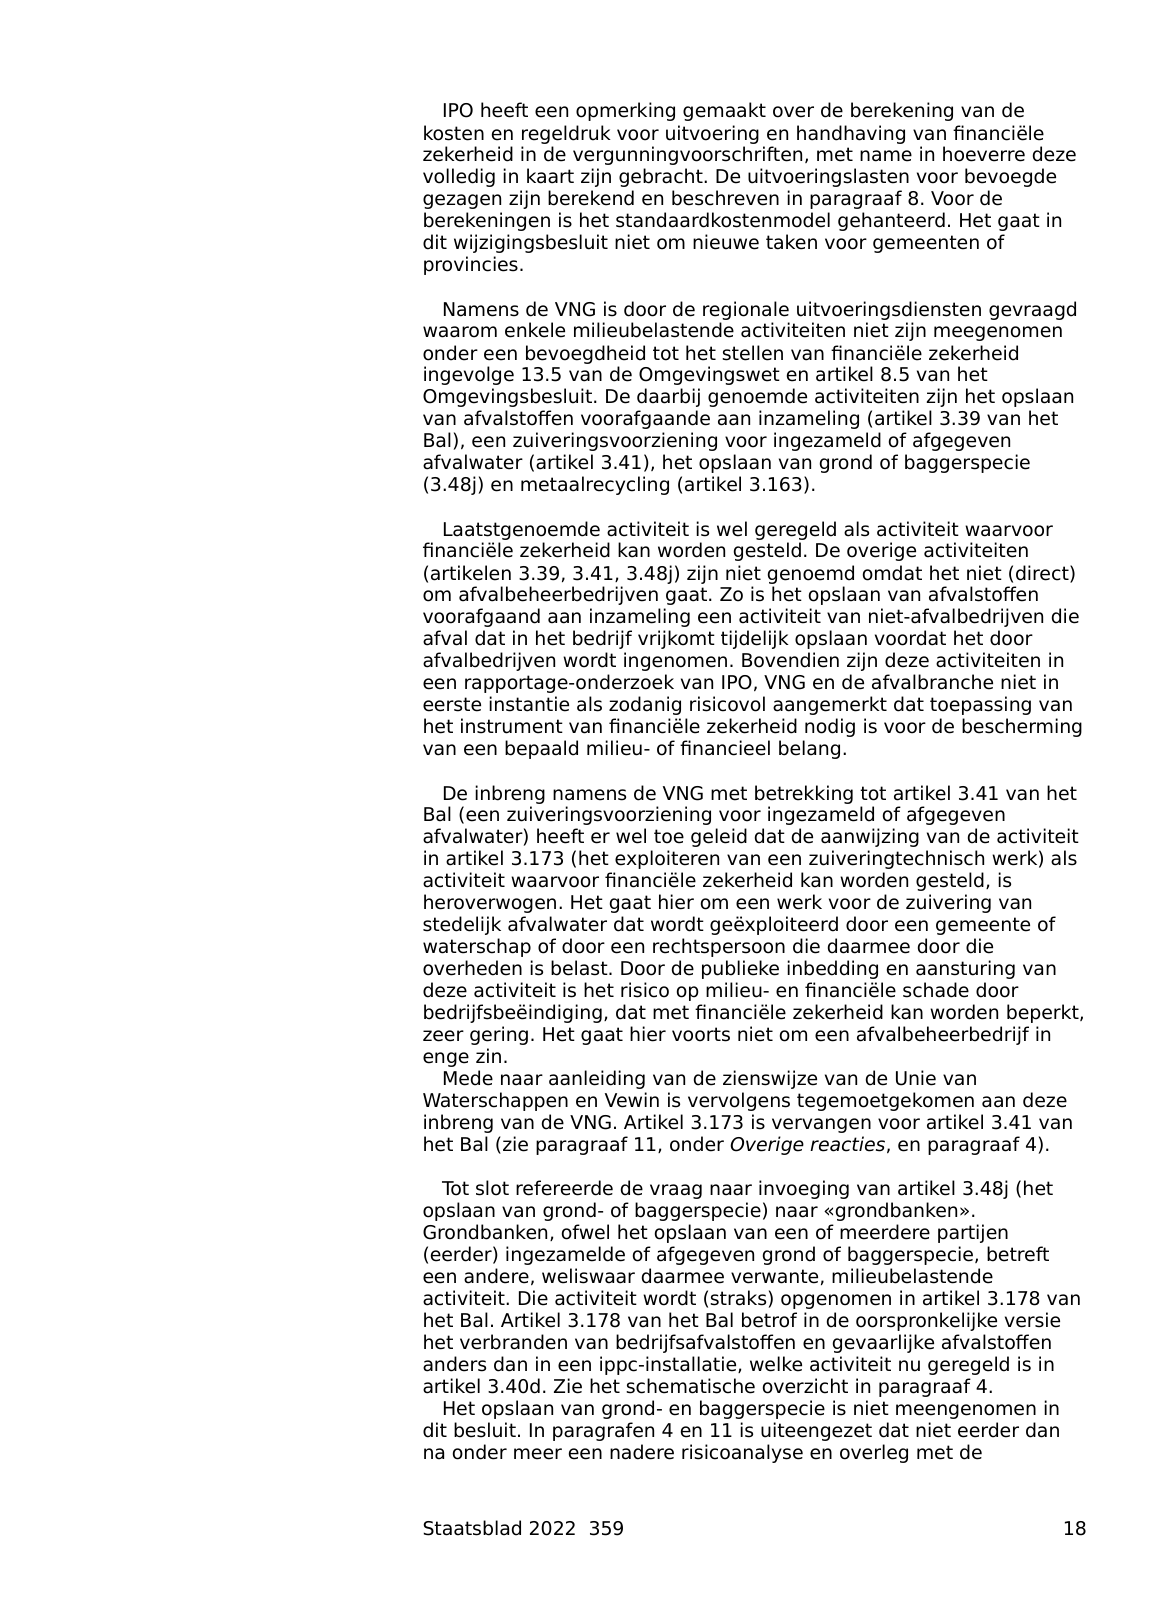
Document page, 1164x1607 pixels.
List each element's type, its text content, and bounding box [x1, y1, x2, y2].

text Mede naar aanleiding van de zienswijze van de Unie van Waterschappen en Vewin is vervolgens tegemoetgekomen aan deze inbreng van de VNG. Artikel 3.173 is vervangen voor artikel 3.41 van het Bal (zie paragraaf 11, onder Overige reacties, en paragraaf 4). [422, 1068, 1087, 1156]
text Namens de VNG is door de regionale uitvoeringsdiensten gevraagd waarom enkele milieubelastende activiteiten niet zijn meegenomen onder een bevoegdheid tot het stellen van financiële zekerheid ingevolge 13.5 van de Omgevingswet en artikel 8.5 van het Omgevingsbesluit. De daarbij genoemde activiteiten zijn het opslaan van afvalstoffen voorafgaande aan inzameling (artikel 3.39 van het Bal), een zuiveringsvoorziening voor ingezameld of afgegeven afvalwater (artikel 3.41), het opslaan van grond of baggerspecie (3.48j) en metaalrecycling (artikel 3.163). [422, 298, 1087, 496]
text IPO heeft een opmerking gemaakt over de berekening van de kosten en regeldruk voor uitvoering en handhaving van financiële zekerheid in de vergunningvoorschriften, met name in hoeverre deze volledig in kaart zijn gebracht. De uitvoeringslasten voor bevoegde gezagen zijn berekend en beschreven in paragraaf 8. Voor de berekeningen is het standaardkostenmodel gehanteerd. Het gaat in dit wijzigingsbesluit niet om nieuwe taken voor gemeenten of provincies. [422, 100, 1087, 276]
text Tot slot refereerde de vraag naar invoeging van artikel 3.48j (het opslaan van grond- of baggerspecie) naar «grondbanken». Grondbanken, ofwel het opslaan van een of meerdere partijen (eerder) ingezamelde of afgegeven grond of baggerspecie, betreft een andere, weliswaar daarmee verwante, milieubelastende activiteit. Die activiteit wordt (straks) opgenomen in artikel 3.178 van het Bal. Artikel 3.178 van het Bal betrof in de oorspronkelijke versie het verbranden van bedrijfsafvalstoffen en gevaarlijke afvalstoffen anders dan in een ippc-installatie, welke activiteit nu geregeld is in artikel 3.40d. Zie het schematische overzicht in paragraaf 4. [422, 1178, 1087, 1398]
text Het opslaan van grond- en baggerspecie is niet meengenomen in dit besluit. In paragrafen 4 en 11 is uiteengezet dat niet eerder dan na onder meer een nadere risicoanalyse en overleg met de [422, 1398, 1087, 1464]
text De inbreng namens de VNG met betrekking tot artikel 3.41 van het Bal (een zuiveringsvoorziening voor ingezameld of afgegeven afvalwater) heeft er wel toe geleid dat de aanwijzing van de activiteit in artikel 3.173 (het exploiteren van een zuiveringtechnisch werk) als activiteit waarvoor financiële zekerheid kan worden gesteld, is heroverwogen. Het gaat hier om een werk voor de zuivering van stedelijk afvalwater dat wordt geëxploiteerd door een gemeente of waterschap of door een rechtspersoon die daarmee door die overheden is belast. Door de publieke inbedding en aansturing van deze activiteit is het risico op milieu- en financiële schade door bedrijfsbeëindiging, dat met financiële zekerheid kan worden beperkt, zeer gering. Het gaat hier voorts niet om een afvalbeheerbedrijf in enge zin. [422, 782, 1087, 1068]
text Laatstgenoemde activiteit is wel geregeld als activiteit waarvoor financiële zekerheid kan worden gesteld. De overige activiteiten (artikelen 3.39, 3.41, 3.48j) zijn niet genoemd omdat het niet (direct) om afvalbeheerbedrijven gaat. Zo is het opslaan van afvalstoffen voorafgaand aan inzameling een activiteit van niet-afvalbedrijven die afval dat in het bedrijf vrijkomt tijdelijk opslaan voordat het door afvalbedrijven wordt ingenomen. Bovendien zijn deze activiteiten in een rapportage-onderzoek van IPO, VNG en de afvalbranche niet in eerste instantie als zodanig risicovol aangemerkt dat toepassing van het instrument van financiële zekerheid nodig is voor de bescherming van een bepaald milieu- of financieel belang. [422, 518, 1087, 760]
